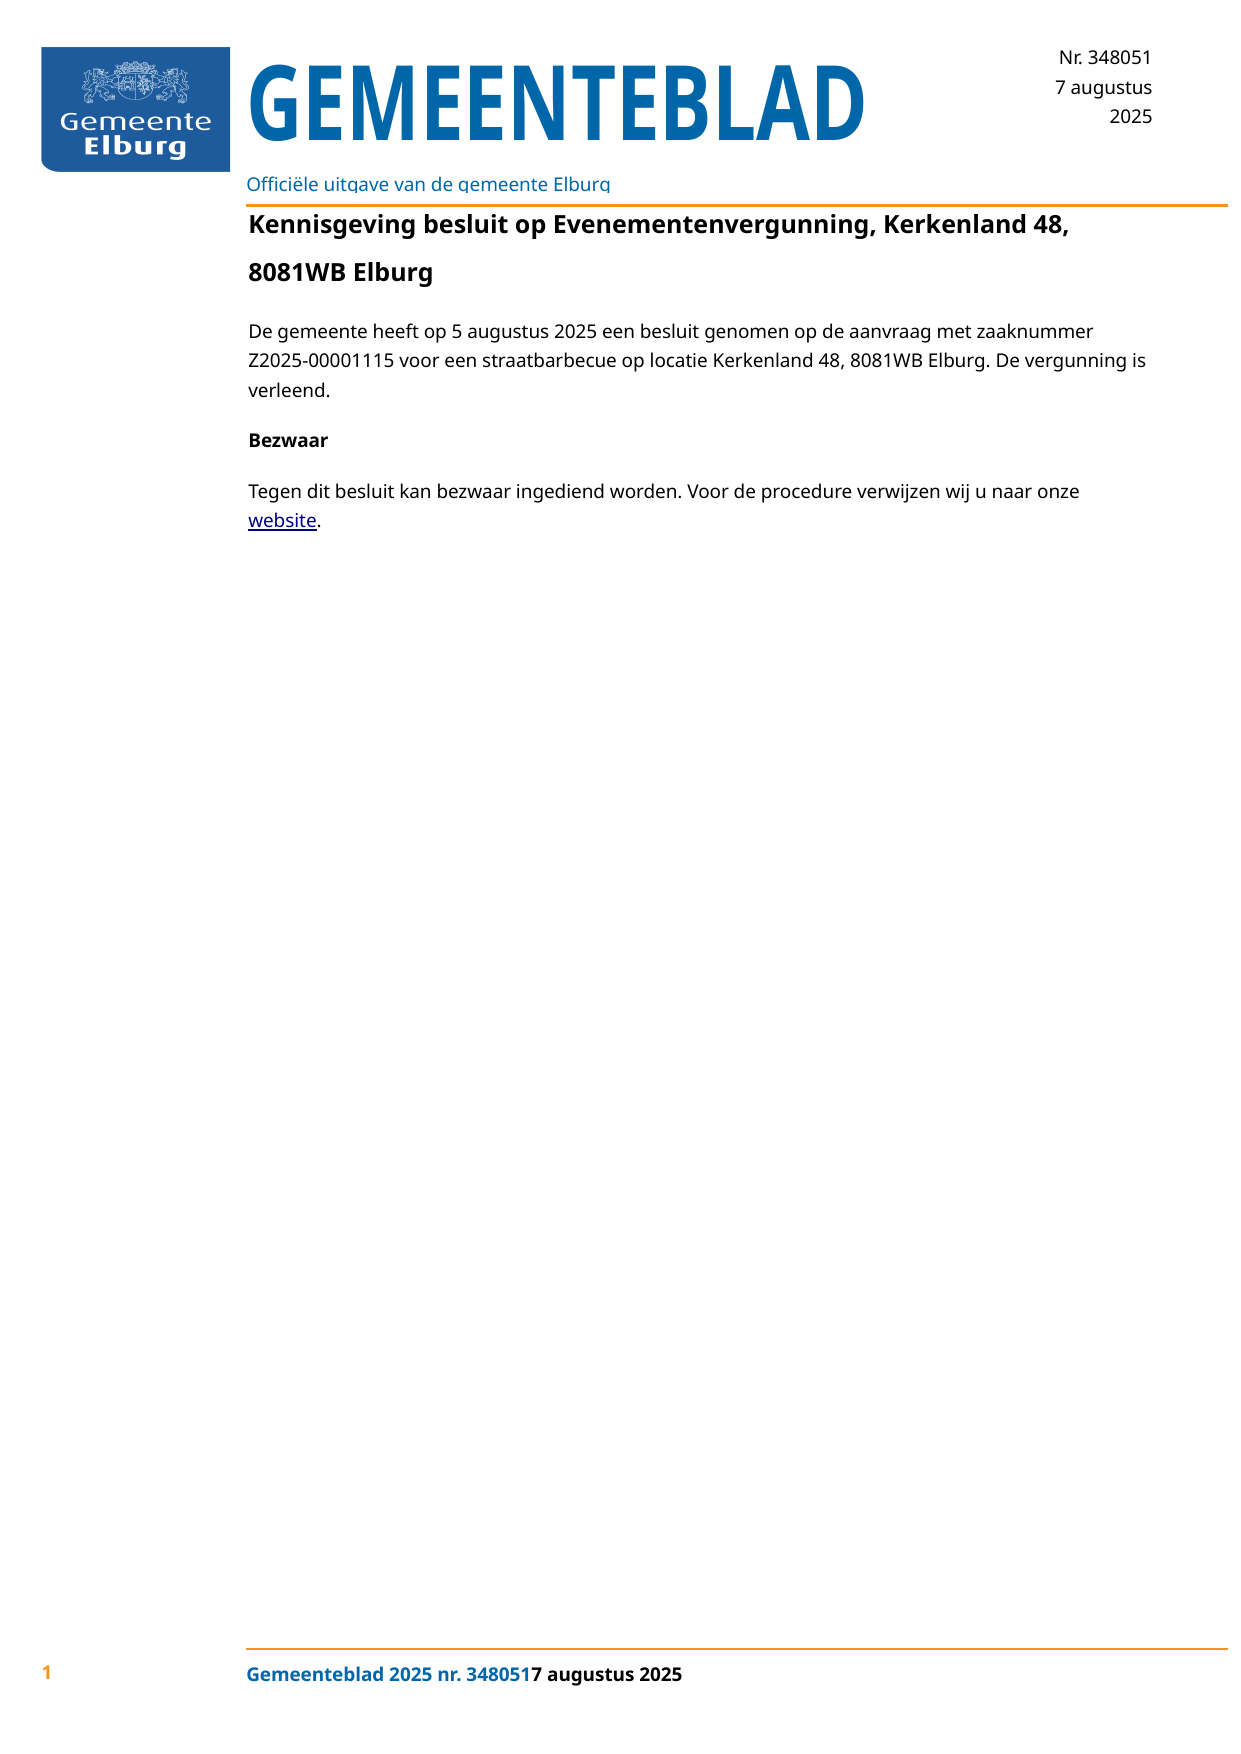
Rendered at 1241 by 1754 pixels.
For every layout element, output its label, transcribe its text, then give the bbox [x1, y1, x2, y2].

text Tegen dit besluit kan bezwaar ingediend worden. Voor de procedure verwijzen wij u naar onze website. [248, 478, 1152, 533]
text Kennisgeving besluit op Evenementenvergunning, Kerkenland 48, 8081WB Elburg [248, 207, 1152, 288]
picture [41, 47, 231, 172]
text Bezwaar [248, 427, 1152, 453]
text De gemeente heeft op 5 augustus 2025 een besluit genomen op de aanvraag met zaaknummer Z2025-00001115 voor een straatbarbecue op locatie Kerkenland 48, 8081WB Elburg. De vergunning is verleend. [248, 318, 1152, 403]
